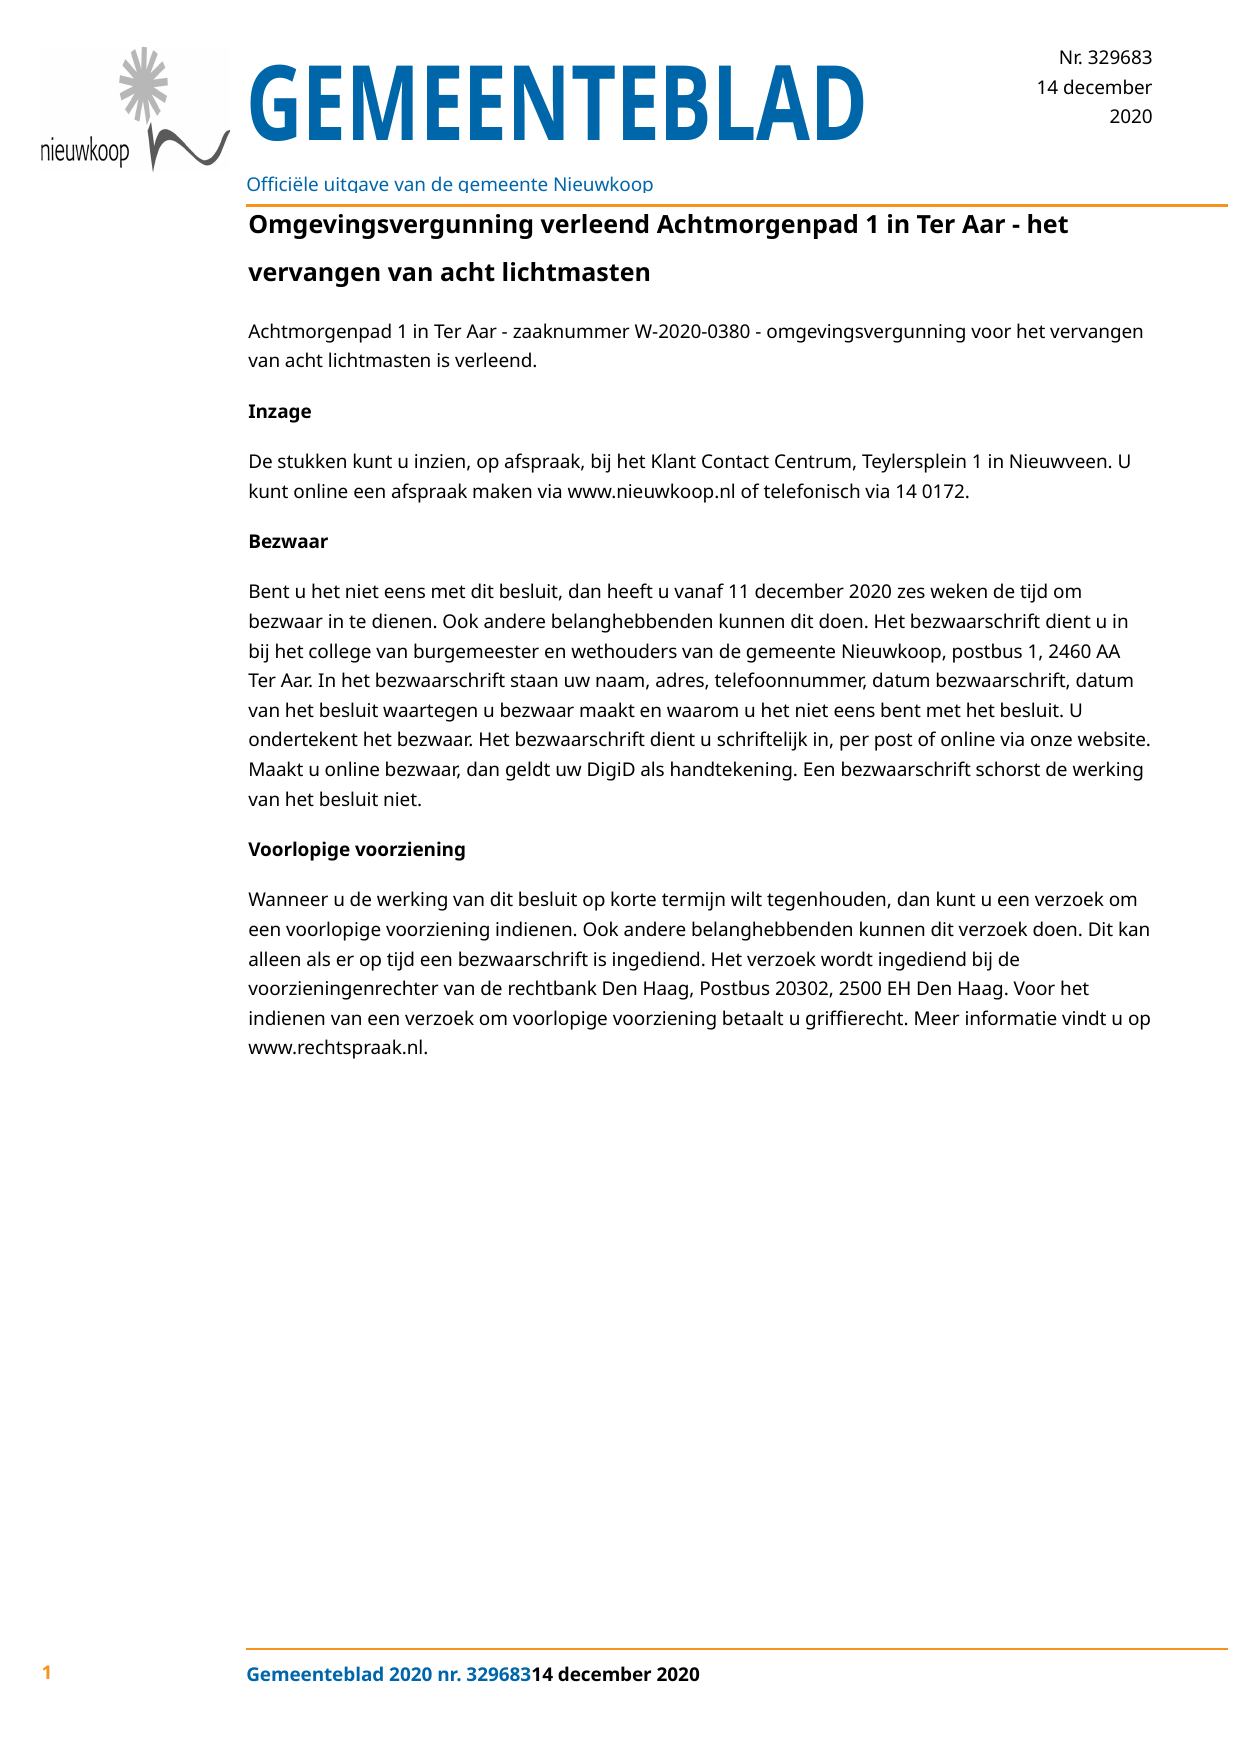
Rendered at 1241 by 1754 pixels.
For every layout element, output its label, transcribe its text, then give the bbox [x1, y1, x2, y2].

text Bent u het niet eens met dit besluit, dan heeft u vanaf 11 december 2020 zes weken de tijd om bezwaar in te dienen. Ook andere belanghebbenden kunnen dit doen. Het bezwaarschrift dient u in bij het college van burgemeester en wethouders van de gemeente Nieuwkoop, postbus 1, 2460 AA Ter Aar. In het bezwaarschrift staan uw naam, adres, telefoonnummer, datum bezwaarschrift, datum van het besluit waartegen u bezwaar maakt en waarom u het niet eens bent met het besluit. U ondertekent het bezwaar. Het bezwaarschrift dient u schriftelijk in, per post of online via onze website. Maakt u online bezwaar, dan geldt uw DigiD als handtekening. Een bezwaarschrift schorst de werking van het besluit niet. [248, 579, 1152, 812]
text Omgevingsvergunning verleend Achtmorgenpad 1 in Ter Aar - het vervangen van acht lichtmasten [248, 207, 1152, 288]
text Achtmorgenpad 1 in Ter Aar - zaaknummer W-2020-0380 - omgevingsvergunning voor het vervangen van acht lichtmasten is verleend. [248, 318, 1152, 373]
text Voorlopige voorziening [248, 836, 1152, 862]
text Bezwaar [248, 528, 1152, 554]
text De stukken kunt u inzien, op afspraak, bij het Klant Contact Centrum, Teylersplein 1 in Nieuwveen. U kunt online een afspraak maken via www.nieuwkoop.nl of telefonisch via 14 0172. [248, 448, 1152, 504]
picture [41, 47, 231, 172]
text Wanneer u de werking van dit besluit op korte termijn wilt tegenhouden, dan kunt u een verzoek om een voorlopige voorziening indienen. Ook andere belanghebbenden kunnen dit verzoek doen. Dit kan alleen als er op tijd een bezwaarschrift is ingediend. Het verzoek wordt ingediend bij de voorzieningenrechter van de rechtbank Den Haag, Postbus 20302, 2500 EH Den Haag. Voor het indienen van een verzoek om voorlopige voorziening betaalt u griffierecht. Meer informatie vindt u op www.rechtspraak.nl. [248, 887, 1152, 1060]
text Inzage [248, 398, 1152, 424]
